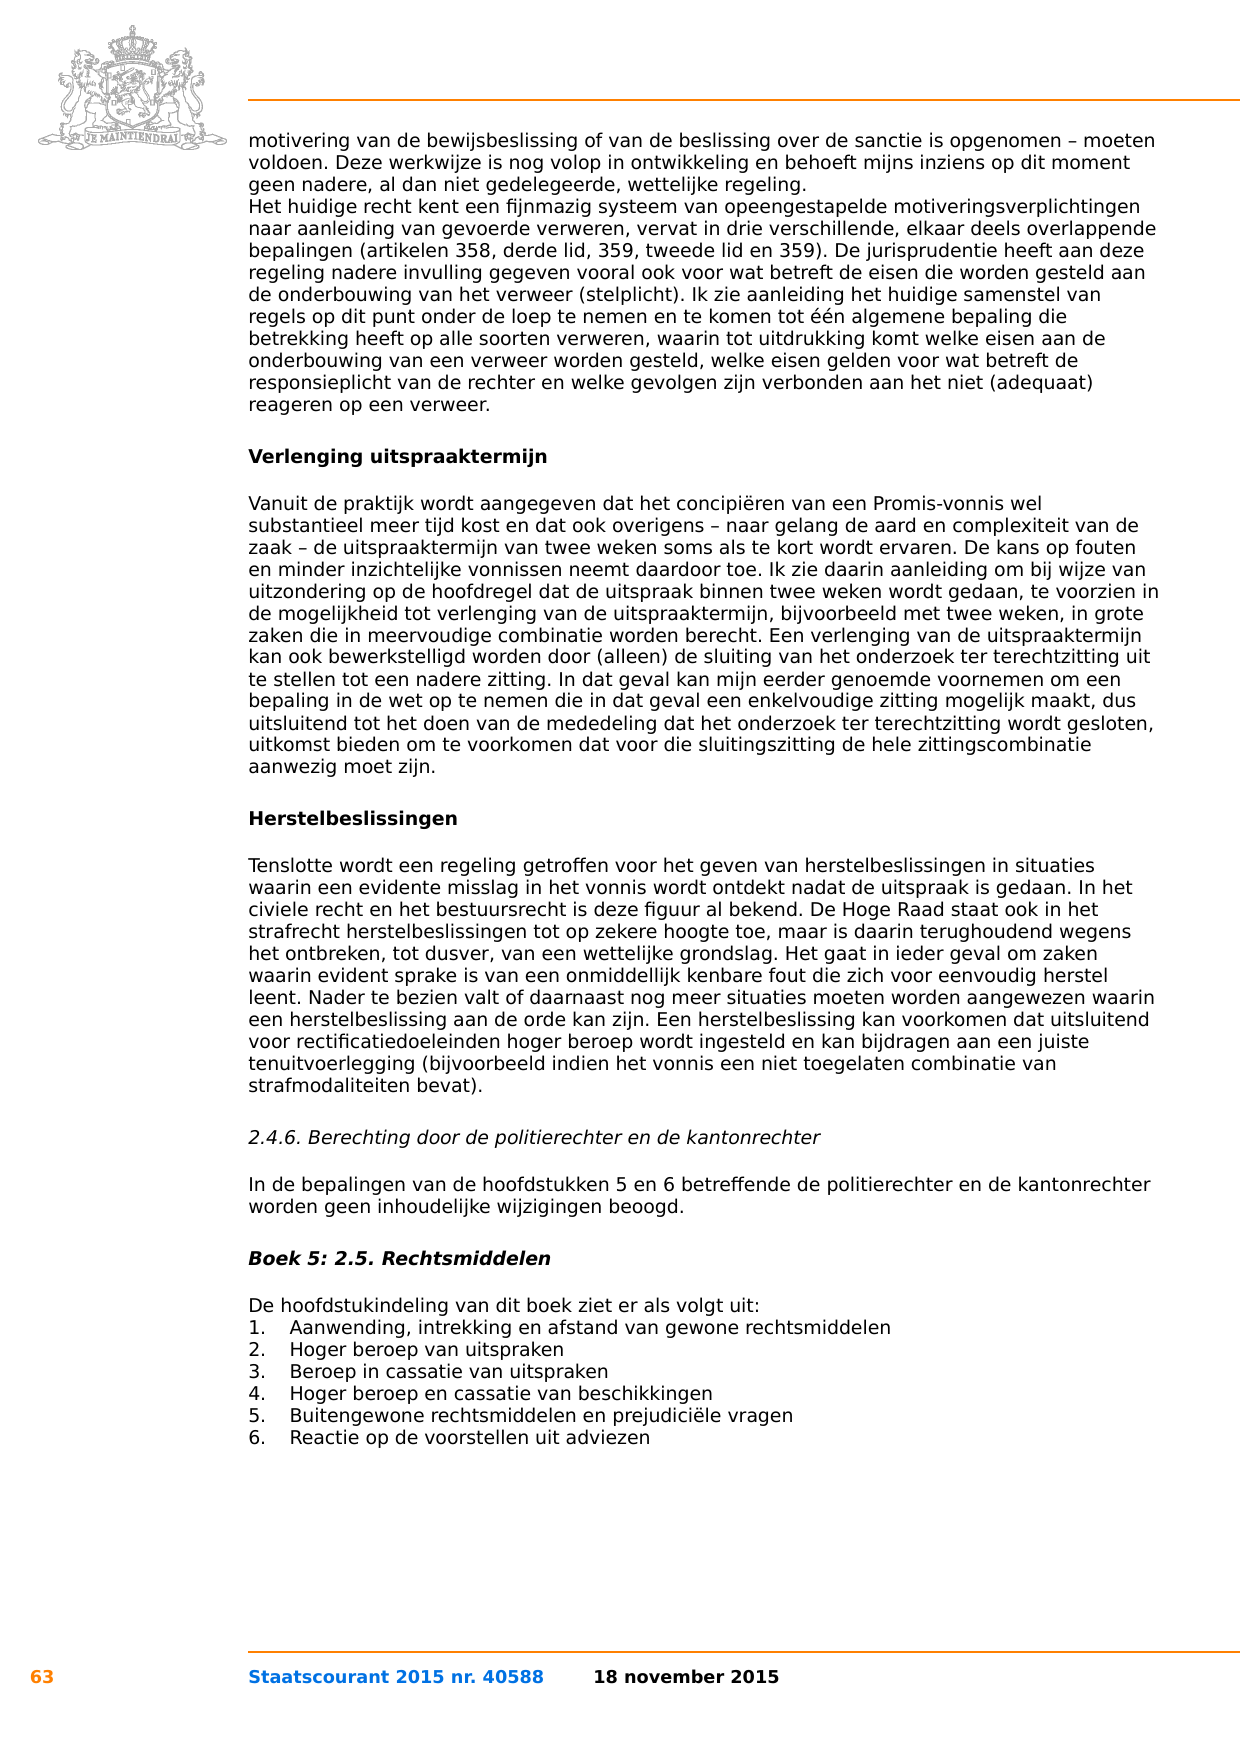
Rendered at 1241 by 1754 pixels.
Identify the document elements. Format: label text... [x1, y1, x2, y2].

subtitle Verlenging uitspraaktermijn [248, 446, 1163, 468]
text In de bepalingen van de hoofdstukken 5 en 6 betreffende de politierechter en de kantonrechter worden geen inhoudelijke wijzigingen beoogd. [248, 1174, 1163, 1218]
picture [38, 25, 227, 150]
text Het huidige recht kent een fijnmazig systeem van opeengestapelde motiveringsverplichtingen naar aanleiding van gevoerde verweren, vervat in drie verschillende, elkaar deels overlappende bepalingen (artikelen 358, derde lid, 359, tweede lid en 359). De jurisprudentie heeft aan deze regeling nadere invulling gegeven vooral ook voor wat betreft de eisen die worden gesteld aan de onderbouwing van het verweer (stelplicht). Ik zie aanleiding het huidige samenstel van regels op dit punt onder de loep te nemen en te komen tot één algemene bepaling die betrekking heeft op alle soorten verweren, waarin tot uitdrukking komt welke eisen aan de onderbouwing van een verweer worden gesteld, welke eisen gelden voor wat betreft de responsieplicht van de rechter en welke gevolgen zijn verbonden aan het niet (adequaat) reageren op een verweer. [248, 196, 1163, 416]
subtitle Herstelbeslissingen [248, 808, 1163, 830]
text De hoofdstukindeling van dit boek ziet er als volgt uit: [248, 1295, 1163, 1317]
text 4. Hoger beroep en cassatie van beschikkingen [248, 1383, 1163, 1405]
text 2. Hoger beroep van uitspraken [248, 1339, 1163, 1361]
text 6. Reactie op de voorstellen uit adviezen [248, 1427, 1163, 1449]
text Tenslotte wordt een regeling getroffen voor het geven van herstelbeslissingen in situaties waarin een evidente misslag in het vonnis wordt ontdekt nadat de uitspraak is gedaan. In het civiele recht en het bestuursrecht is deze figuur al bekend. De Hoge Raad staat ook in het strafrecht herstelbeslissingen tot op zekere hoogte toe, maar is daarin terughoudend wegens het ontbreken, tot dusver, van een wettelijke grondslag. Het gaat in ieder geval om zaken waarin evident sprake is van een onmiddellijk kenbare fout die zich voor eenvoudig herstel leent. Nader te bezien valt of daarnaast nog meer situaties moeten worden aangewezen waarin een herstelbeslissing aan de orde kan zijn. Een herstelbeslissing kan voorkomen dat uitsluitend voor rectificatiedoeleinden hoger beroep wordt ingesteld en kan bijdragen aan een juiste tenuitvoerlegging (bijvoorbeeld indien het vonnis een niet toegelaten combinatie van strafmodaliteiten bevat). [248, 855, 1163, 1097]
text 5. Buitengewone rechtsmiddelen en prejudiciële vragen [248, 1405, 1163, 1427]
text 3. Beroep in cassatie van uitspraken [248, 1361, 1163, 1383]
text Vanuit de praktijk wordt aangegeven dat het concipiëren van een Promis-vonnis wel substantieel meer tijd kost en dat ook overigens – naar gelang de aard en complexiteit van de zaak – de uitspraaktermijn van twee weken soms als te kort wordt ervaren. De kans op fouten en minder inzichtelijke vonnissen neemt daardoor toe. Ik zie daarin aanleiding om bij wijze van uitzondering op de hoofdregel dat de uitspraak binnen twee weken wordt gedaan, te voorzien in de mogelijkheid tot verlenging van de uitspraaktermijn, bijvoorbeeld met twee weken, in grote zaken die in meervoudige combinatie worden berecht. Een verlenging van de uitspraaktermijn kan ook bewerkstelligd worden door (alleen) de sluiting van het onderzoek ter terechtzitting uit te stellen tot een nadere zitting. In dat geval kan mijn eerder genoemde voornemen om een bepaling in de wet op te nemen die in dat geval een enkelvoudige zitting mogelijk maakt, dus uitsluitend tot het doen van de mededeling dat het onderzoek ter terechtzitting wordt gesloten, uitkomst bieden om te voorkomen dat voor die sluitingszitting de hele zittingscombinatie aanwezig moet zijn. [248, 493, 1163, 778]
text 1. Aanwending, intrekking en afstand van gewone rechtsmiddelen [248, 1317, 1163, 1339]
subtitle Boek 5: 2.5. Rechtsmiddelen [248, 1248, 1163, 1270]
subtitle 2.4.6. Berechting door de politierechter en de kantonrechter [248, 1127, 1163, 1149]
text motivering van de bewijsbeslissing of van de beslissing over de sanctie is opgenomen – moeten voldoen. Deze werkwijze is nog volop in ontwikkeling en behoeft mijns inziens op dit moment geen nadere, al dan niet gedelegeerde, wettelijke regeling. [248, 130, 1163, 196]
